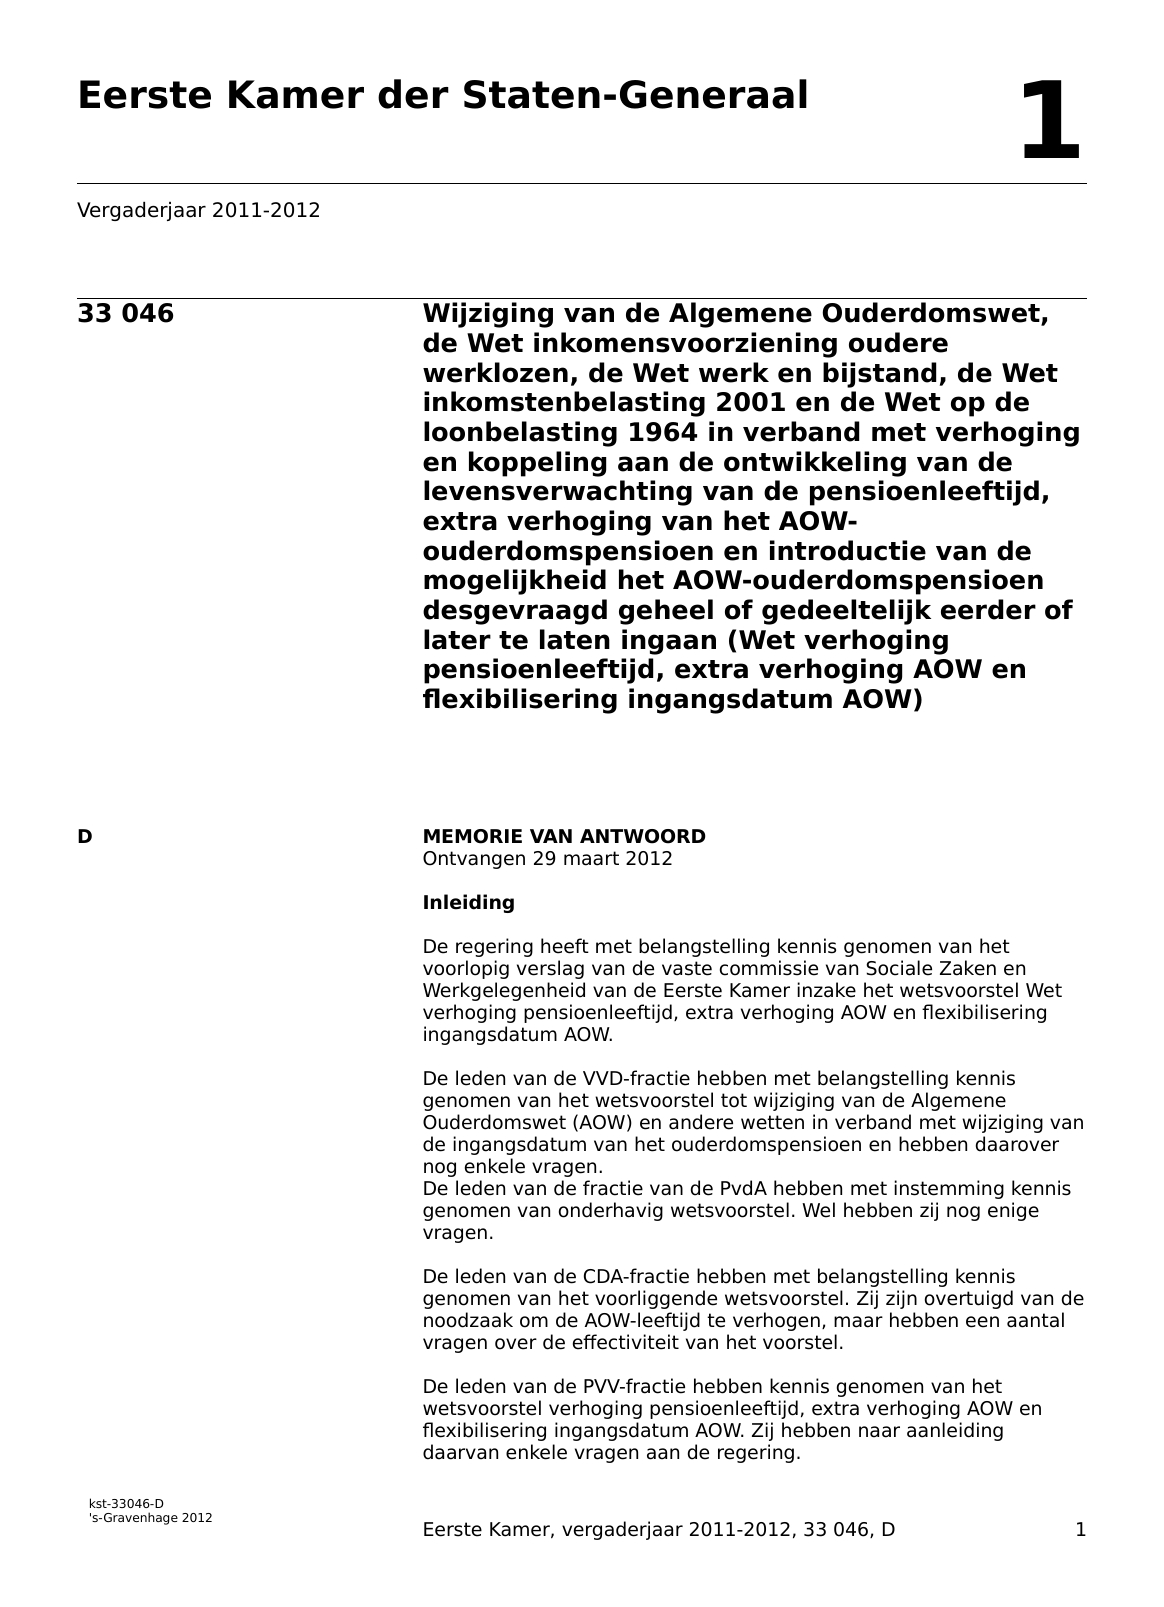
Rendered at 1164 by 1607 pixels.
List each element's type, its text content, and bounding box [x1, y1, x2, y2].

text De leden van de fractie van de PvdA hebben met instemming kennis genomen van onderhavig wetsvoorstel. Wel hebben zij nog enige vragen. [422, 1178, 1087, 1244]
subtitle D MEMORIE VAN ANTWOORD [77, 826, 1087, 848]
table_header 1 [886, 59, 1087, 183]
text De leden van de VVD-fractie hebben met belangstelling kennis genomen van het wetsvoorstel tot wijziging van de Algemene Ouderdomswet (AOW) en andere wetten in verband met wijziging van de ingangsdatum van het ouderdomspensioen en hebben daarover nog enkele vragen. [422, 1068, 1087, 1178]
subtitle 33 046 Wijziging van de Algemene Ouderdomswet, de Wet inkomensvoorziening oudere werklozen, de Wet werk en bijstand, de Wet inkomstenbelasting 2001 en de Wet op de loonbelasting 1964 in verband met verhoging en koppeling aan de ontwikkeling van de levensverwachting van de pensioenleeftijd, extra verhoging van het AOW-ouderdomspensioen en introductie van de mogelijkheid het AOW-ouderdomspensioen desgevraagd geheel of gedeeltelijk eerder of later te laten ingaan (Wet verhoging pensioenleeftijd, extra verhoging AOW en flexibilisering ingangsdatum AOW) [77, 299, 1087, 714]
text De leden van de PVV-fractie hebben kennis genomen van het wetsvoorstel verhoging pensioenleeftijd, extra verhoging AOW en flexibilisering ingangsdatum AOW. Zij hebben naar aanleiding daarvan enkele vragen aan de regering. [422, 1376, 1087, 1464]
text De regering heeft met belangstelling kennis genomen van het voorlopig verslag van de vaste commissie van Sociale Zaken en Werkgelegenheid van de Eerste Kamer inzake het wetsvoorstel Wet verhoging pensioenleeftijd, extra verhoging AOW en flexibilisering ingangsdatum AOW. [422, 936, 1087, 1046]
table_cell Vergaderjaar 2011-2012 [77, 184, 1087, 298]
subtitle Inleiding [422, 892, 1087, 914]
table_header Eerste Kamer der Staten-Generaal [77, 59, 886, 183]
text kst-33046-D [88, 1497, 323, 1511]
text Ontvangen 29 maart 2012 [422, 848, 1087, 869]
text De leden van de CDA-fractie hebben met belangstelling kennis genomen van het voorliggende wetsvoorstel. Zij zijn overtuigd van de noodzaak om de AOW-leeftijd te verhogen, maar hebben een aantal vragen over de effectiviteit van het voorstel. [422, 1266, 1087, 1354]
text 's-Gravenhage 2012 [88, 1511, 323, 1525]
